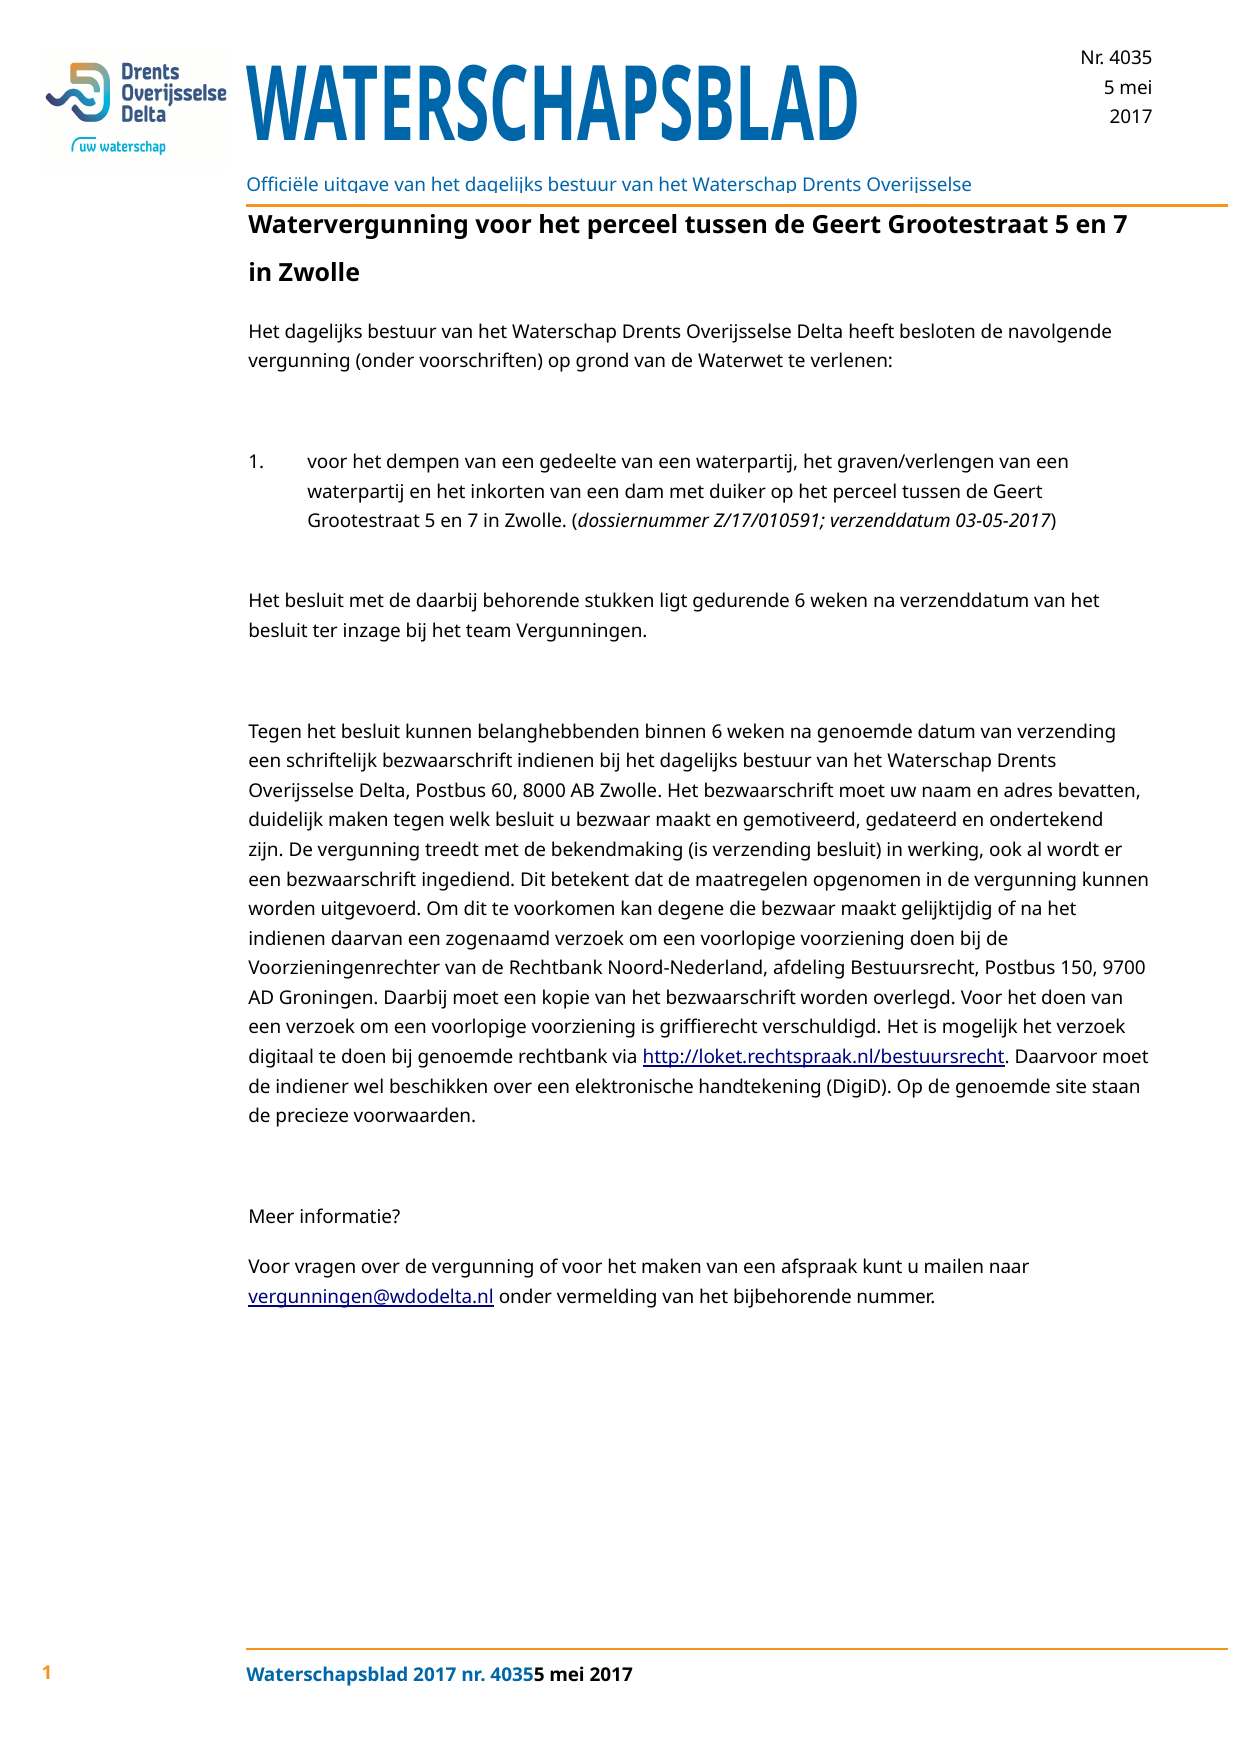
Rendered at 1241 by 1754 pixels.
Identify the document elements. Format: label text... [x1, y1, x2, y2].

text Tegen het besluit kunnen belanghebbenden binnen 6 weken na genoemde datum van verzending een schriftelijk bezwaarschrift indienen bij het dagelijks bestuur van het Waterschap Drents Overijsselse Delta, Postbus 60, 8000 AB Zwolle. Het bezwaarschrift moet uw naam en adres bevatten, duidelijk maken tegen welk besluit u bezwaar maakt en gemotiveerd, gedateerd en ondertekend zijn. De vergunning treedt met de bekendmaking (is verzending besluit) in werking, ook al wordt er een bezwaarschrift ingediend. Dit betekent dat de maatregelen opgenomen in de vergunning kunnen worden uitgevoerd. Om dit te voorkomen kan degene die bezwaar maakt gelijktijdig of na het indienen daarvan een zogenaamd verzoek om een voorlopige voorziening doen bij de Voorzieningenrechter van de Rechtbank Noord-Nederland, afdeling Bestuursrecht, Postbus 150, 9700 AD Groningen. Daarbij moet een kopie van het bezwaarschrift worden overlegd. Voor het doen van een verzoek om een voorlopige voorziening is griffierecht verschuldigd. Het is mogelijk het verzoek digitaal te doen bij genoemde rechtbank via http://loket.rechtspraak.nl/bestuursrecht. Daarvoor moet de indiener wel beschikken over een elektronische handtekening (DigiD). Op de genoemde site staan de precieze voorwaarden. [248, 718, 1152, 1128]
text Meer informatie? [248, 1203, 1152, 1229]
text Voor vragen over de vergunning of voor het maken van een afspraak kunt u mailen naar vergunningen@wdodelta.nl onder vermelding van het bijbehorende nummer. [248, 1254, 1152, 1309]
text Het besluit met de daarbij behorende stukken ligt gedurende 6 weken na verzenddatum van het besluit ter inzage bij het team Vergunningen. [248, 587, 1152, 643]
list voor het dempen van een gedeelte van een waterpartij, het graven/verlengen van een waterpartij en het inkorten van een dam met duiker op het perceel tussen de Geert Grootestraat 5 en 7 in Zwolle. (dossiernummer Z/17/010591; verzenddatum 03-05-2017) [248, 448, 1152, 533]
text Het dagelijks bestuur van het Waterschap Drents Overijsselse Delta heeft besloten de navolgende vergunning (onder voorschriften) op grond van de Waterwet te verlenen: [248, 318, 1152, 373]
picture [41, 47, 231, 172]
text Watervergunning voor het perceel tussen de Geert Grootestraat 5 en 7 in Zwolle [248, 207, 1152, 288]
